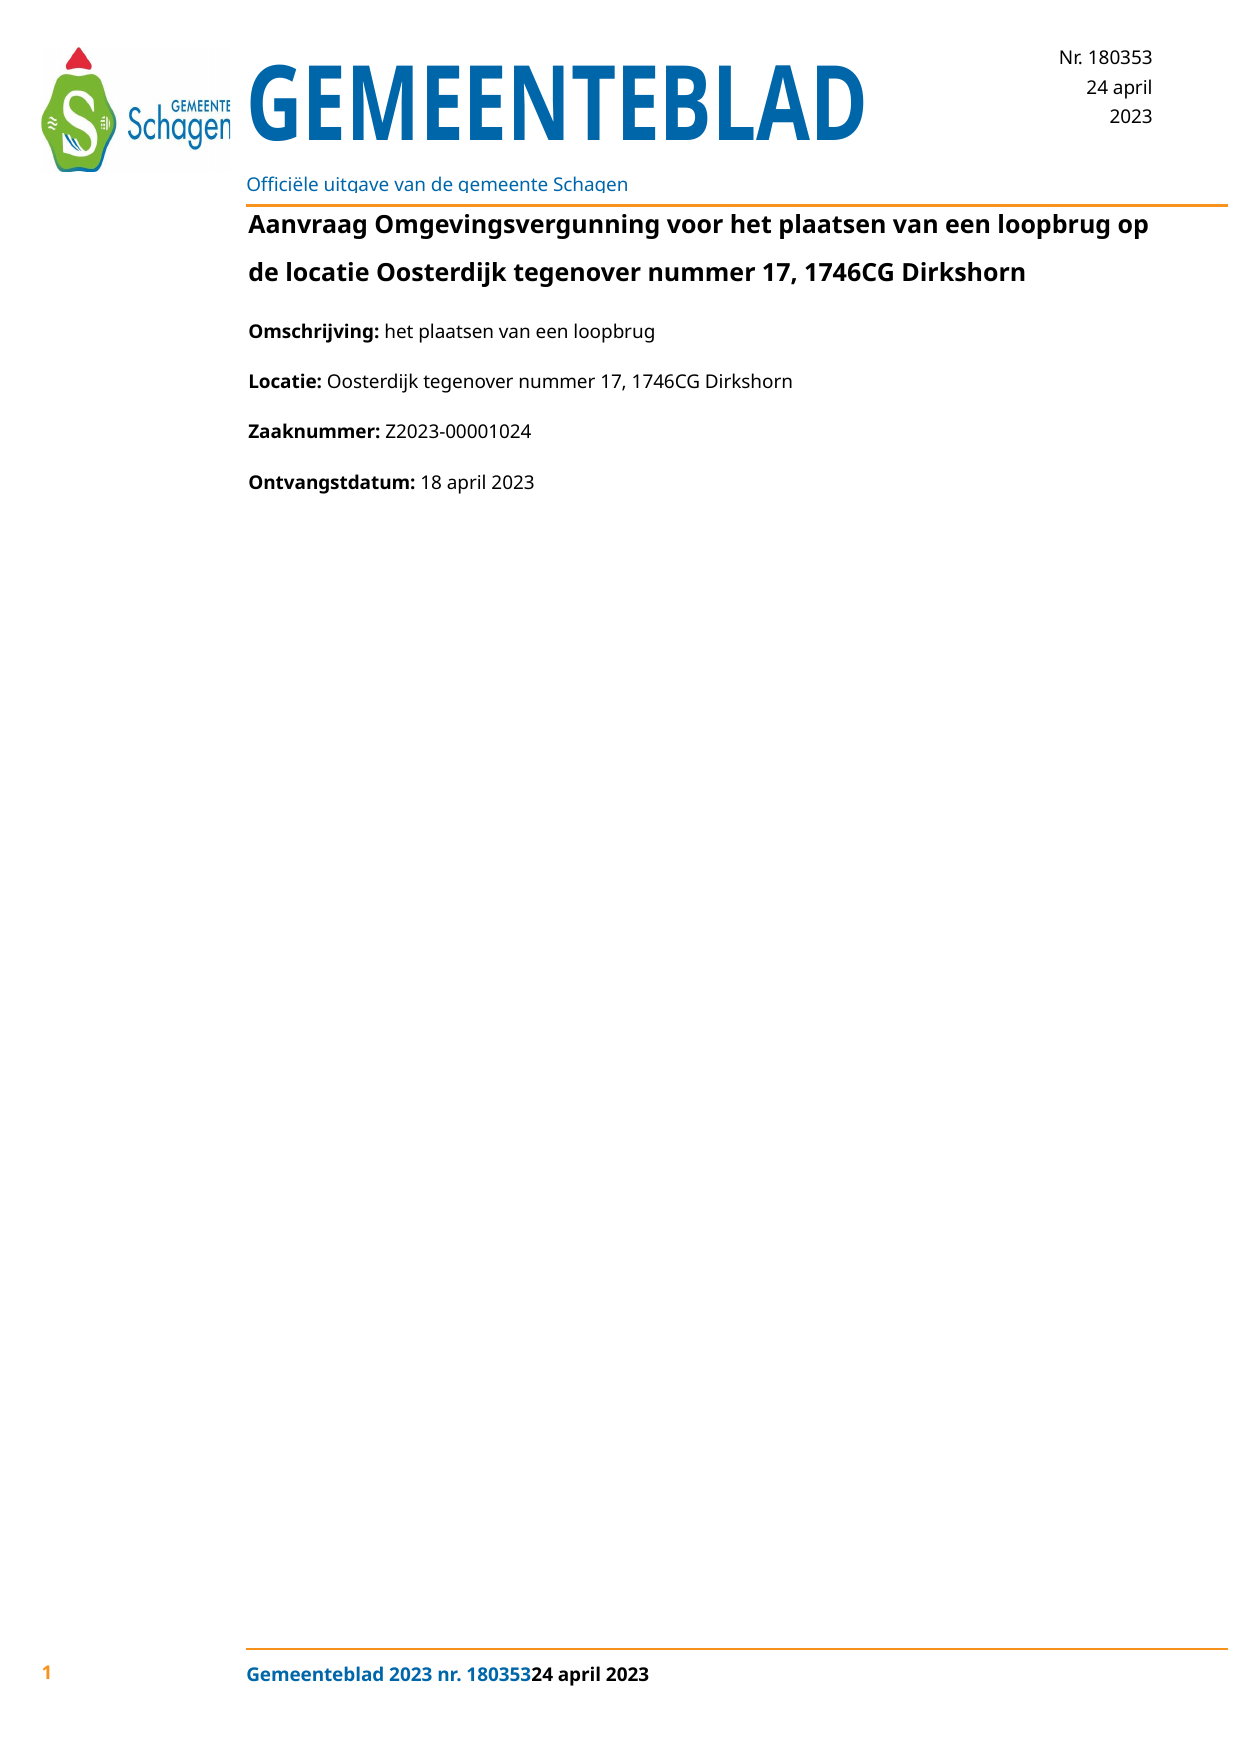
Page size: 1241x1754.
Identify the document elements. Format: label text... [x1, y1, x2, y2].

text Zaaknummer: Z2023-00001024 [248, 419, 1152, 444]
picture [41, 47, 231, 172]
text Aanvraag Omgevingsvergunning voor het plaatsen van een loopbrug op de locatie Oosterdijk tegenover nummer 17, 1746CG Dirkshorn [248, 207, 1152, 288]
text Locatie: Oosterdijk tegenover nummer 17, 1746CG Dirkshorn [248, 368, 1152, 394]
text Omschrijving: het plaatsen van een loopbrug [248, 318, 1152, 344]
text Ontvangstdatum: 18 april 2023 [248, 469, 1152, 495]
